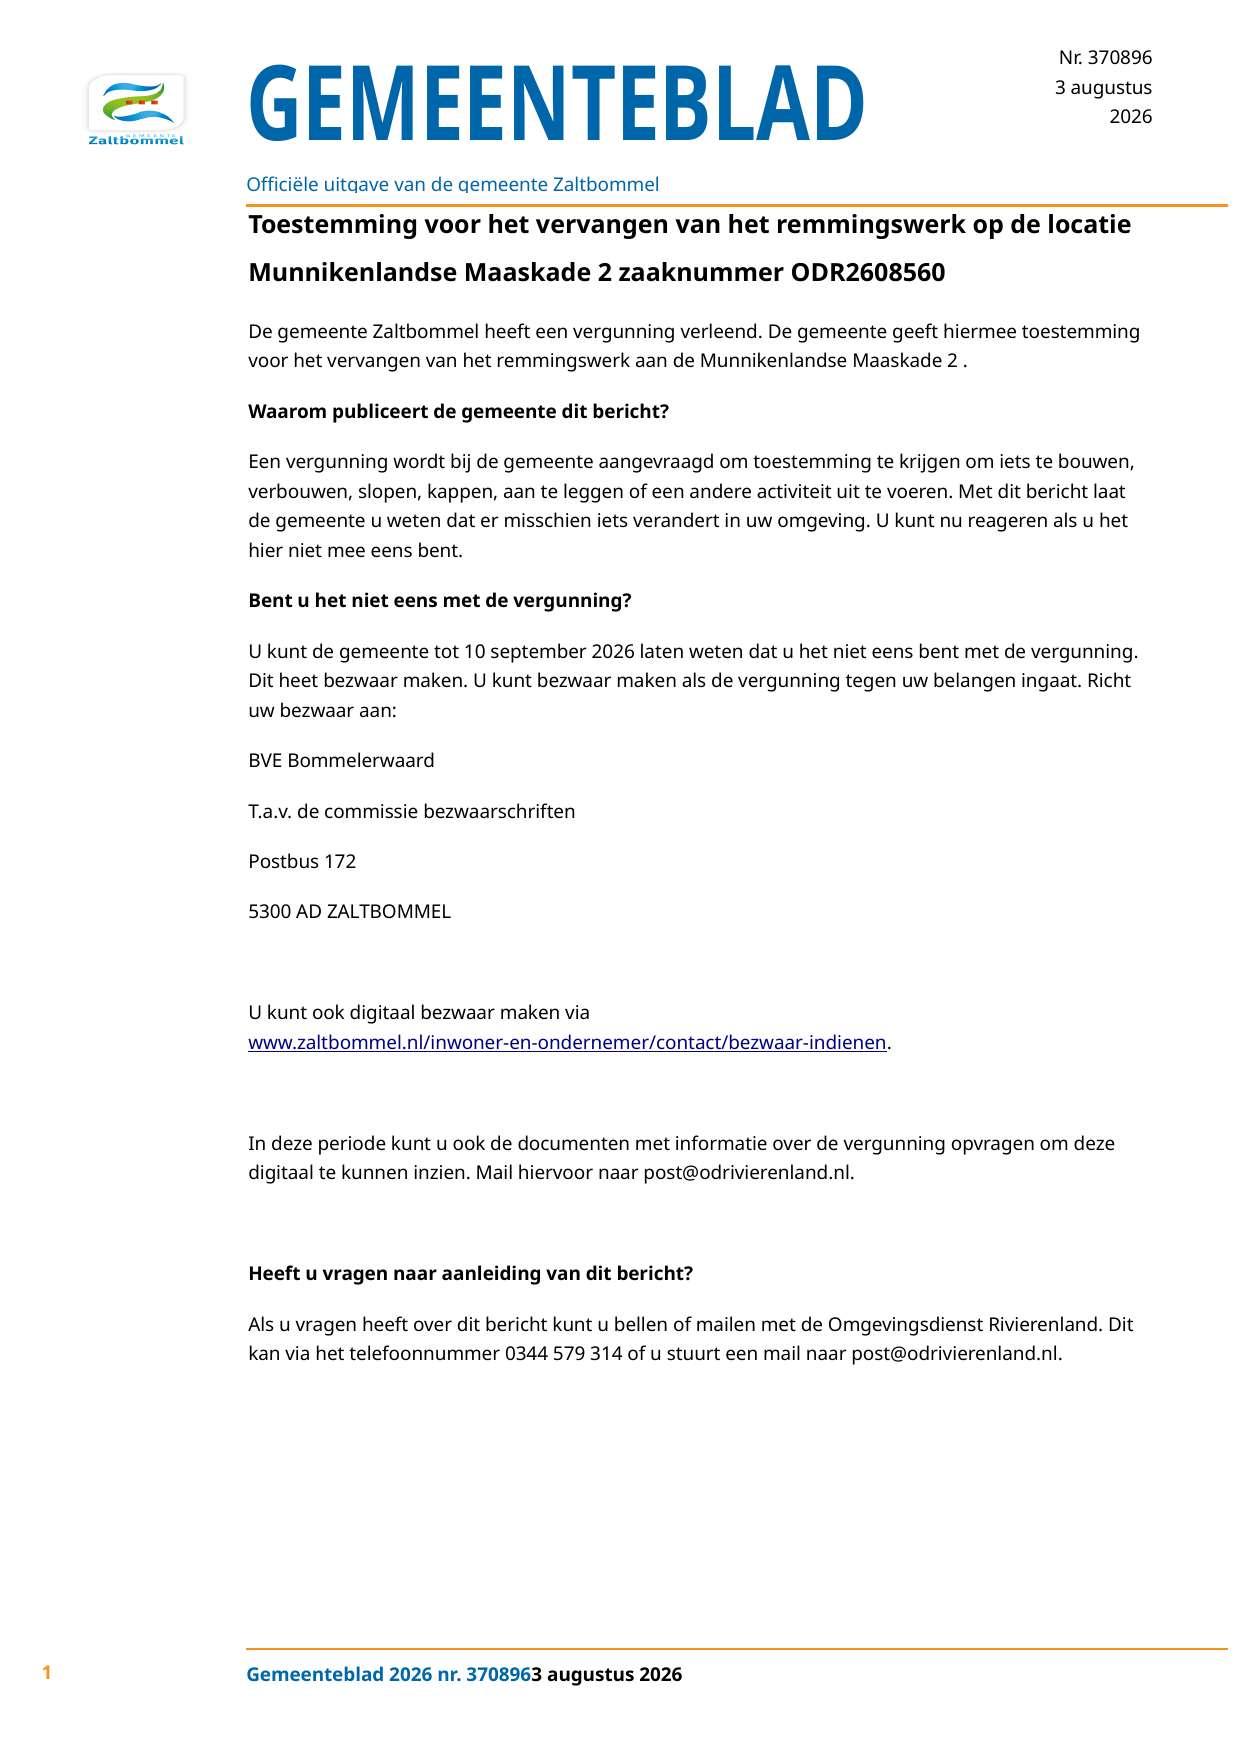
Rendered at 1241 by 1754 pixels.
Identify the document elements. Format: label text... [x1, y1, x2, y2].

text De gemeente Zaltbommel heeft een vergunning verleend. De gemeente geeft hiermee toestemming voor het vervangen van het remmingswerk aan de Munnikenlandse Maaskade 2 . [248, 318, 1152, 373]
text Toestemming voor het vervangen van het remmingswerk op de locatie Munnikenlandse Maaskade 2 zaaknummer ODR2608560 [248, 207, 1152, 288]
text Heeft u vragen naar aanleiding van dit bericht? [248, 1260, 1152, 1286]
text T.a.v. de commissie bezwaarschriften [248, 798, 1152, 824]
text BVE Bommelerwaard [248, 747, 1152, 773]
text 5300 AD ZALTBOMMEL [248, 899, 1152, 924]
picture [41, 47, 231, 172]
text Bent u het niet eens met de vergunning? [248, 587, 1152, 613]
text U kunt de gemeente tot 10 september 2026 laten weten dat u het niet eens bent met de vergunning. Dit heet bezwaar maken. U kunt bezwaar maken als de vergunning tegen uw belangen ingaat. Richt uw bezwaar aan: [248, 638, 1152, 723]
text Als u vragen heeft over dit bericht kunt u bellen of mailen met de Omgevingsdienst Rivierenland. Dit kan via het telefoonnummer 0344 579 314 of u stuurt een mail naar post@odrivierenland.nl. [248, 1311, 1152, 1366]
text Postbus 172 [248, 848, 1152, 874]
text Waarom publiceert de gemeente dit bericht? [248, 398, 1152, 424]
text Een vergunning wordt bij de gemeente aangevraagd om toestemming te krijgen om iets te bouwen, verbouwen, slopen, kappen, aan te leggen of een andere activiteit uit te voeren. Met dit bericht laat de gemeente u weten dat er misschien iets verandert in uw omgeving. U kunt nu reageren als u het hier niet mee eens bent. [248, 448, 1152, 563]
text In deze periode kunt u ook de documenten met informatie over de vergunning opvragen om deze digitaal te kunnen inzien. Mail hiervoor naar post@odrivierenland.nl. [248, 1130, 1152, 1185]
text U kunt ook digitaal bezwaar maken via www.zaltbommel.nl/inwoner-en-ondernemer/contact/bezwaar-indienen. [248, 999, 1152, 1055]
